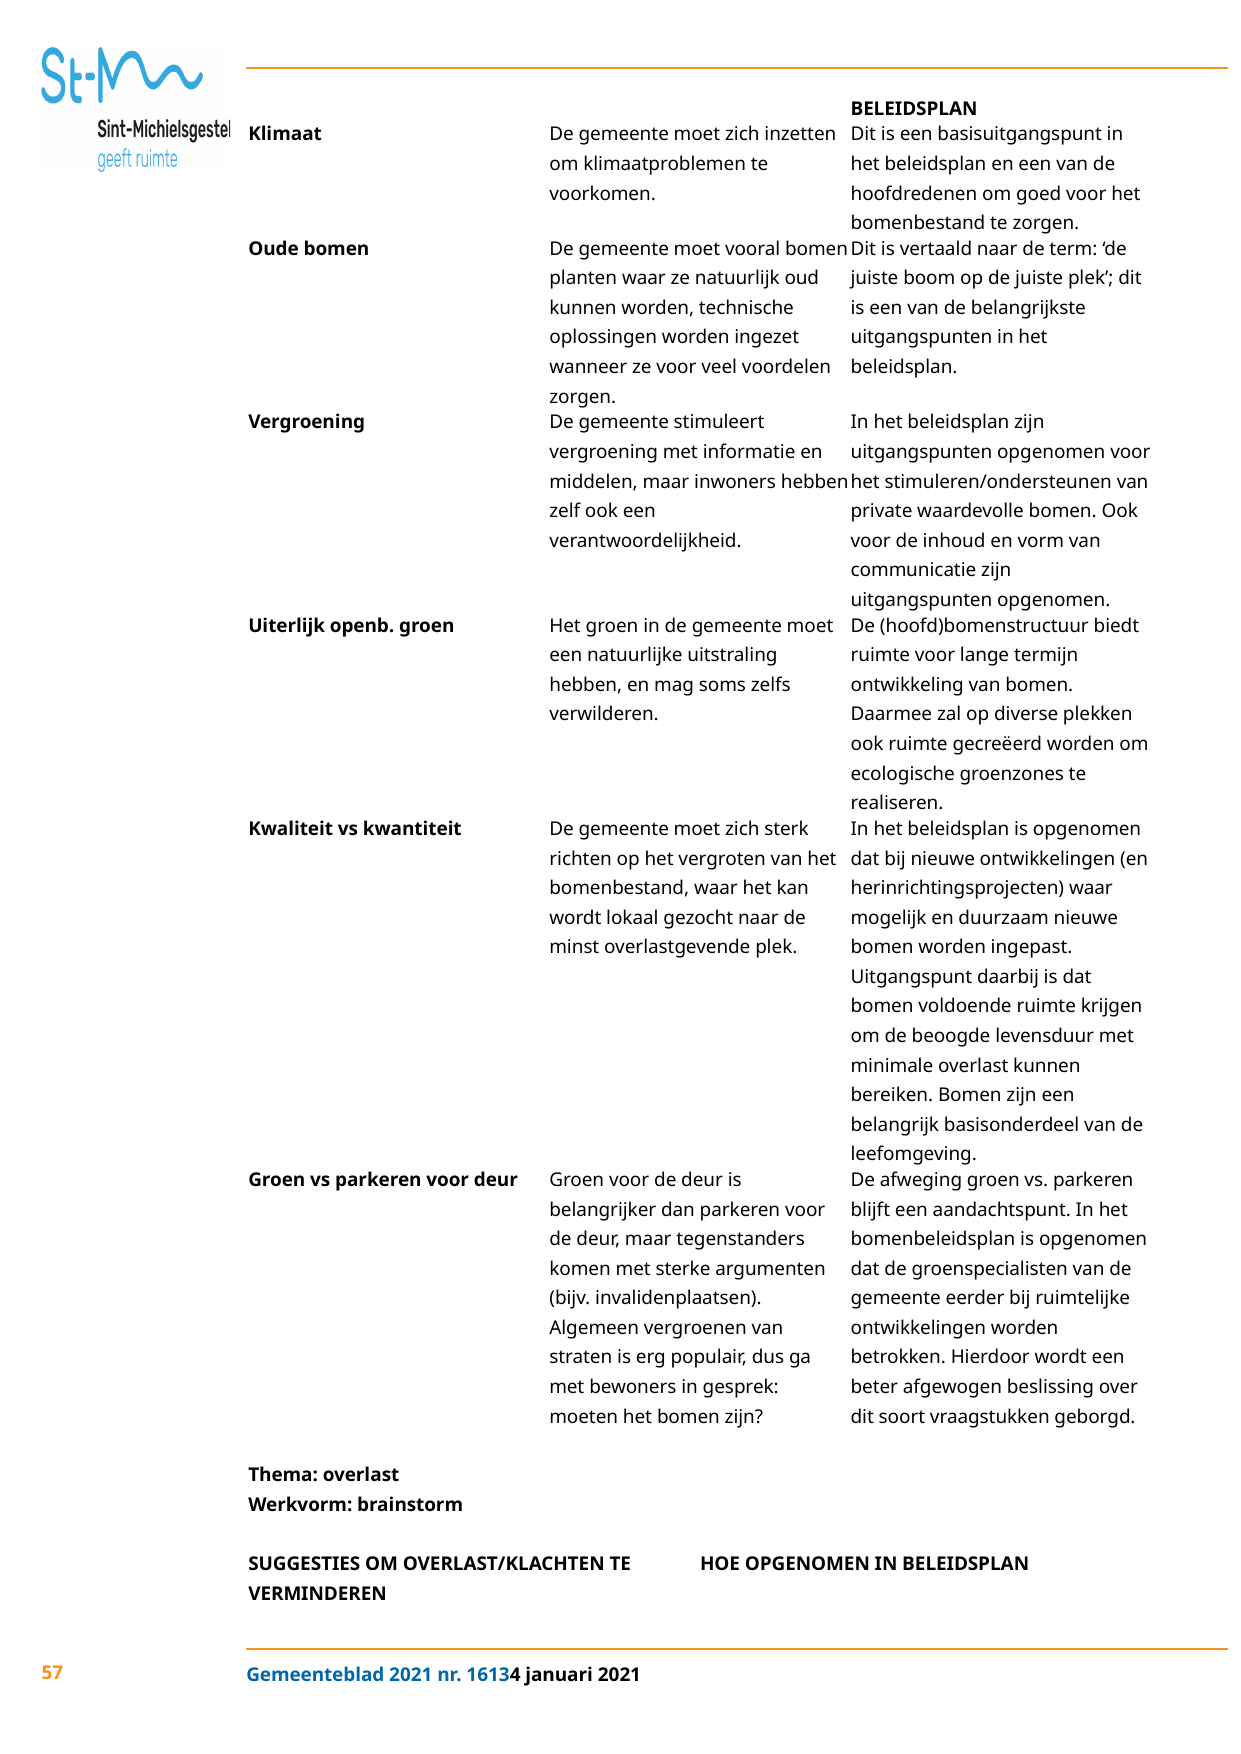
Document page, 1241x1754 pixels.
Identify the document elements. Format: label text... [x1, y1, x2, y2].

table_cell De gemeente moet zich inzetten om klimaatproblemen te voorkomen. [549, 121, 850, 235]
table_cell In het beleidsplan zijn uitgangspunten opgenomen voor het stimuleren/ondersteunen van private waardevolle bomen. Ook voor de inhoud en vorm van communicatie zijn uitgangspunten opgenomen. [850, 409, 1152, 612]
table_cell Oude bomen [248, 235, 549, 409]
table_cell Het groen in de gemeente moet een natuurlijke uitstraling hebben, en mag soms zelfs verwilderen. [549, 612, 850, 815]
table_cell In het beleidsplan is opgenomen dat bij nieuwe ontwikkelingen (en herinrichtingsprojecten) waar mogelijk en duurzaam nieuwe bomen worden ingepast. Uitgangspunt daarbij is dat bomen voldoende ruimte krijgen om de beoogde levensduur met minimale overlast kunnen bereiken. Bomen zijn een belangrijk basisonderdeel van de leefomgeving. [850, 815, 1152, 1166]
table_cell De afweging groen vs. parkeren blijft een aandachtspunt. In het bomenbeleidsplan is opgenomen dat de groenspecialisten van de gemeente eerder bij ruimtelijke ontwikkelingen worden betrokken. Hierdoor wordt een beter afgewogen beslissing over dit soort vraagstukken geborgd. [850, 1166, 1152, 1429]
picture [41, 47, 231, 172]
table_cell Vergroening [248, 409, 549, 612]
table_header BELEIDSPLAN [850, 95, 1152, 121]
table_cell Dit is een basisuitgangspunt in het beleidsplan en een van de hoofdredenen om goed voor het bomenbestand te zorgen. [850, 121, 1152, 235]
text Werkvorm: brainstorm [248, 1491, 1152, 1517]
table_header [549, 95, 850, 121]
table_cell De (hoofd)bomenstructuur biedt ruimte voor lange termijn ontwikkeling van bomen. Daarmee zal op diverse plekken ook ruimte gecreëerd worden om ecologische groenzones te realiseren. [850, 612, 1152, 815]
table_cell Kwaliteit vs kwantiteit [248, 815, 549, 1166]
table_cell Dit is vertaald naar de term: ‘de juiste boom op de juiste plek’; dit is een van de belangrijkste uitgangspunten in het beleidsplan. [850, 235, 1152, 409]
table_header [248, 95, 549, 121]
text Thema: overlast [248, 1461, 1152, 1487]
table_header SUGGESTIES OM OVERLAST/KLACHTEN TE VERMINDEREN [248, 1550, 700, 1606]
table_cell De gemeente moet vooral bomen planten waar ze natuurlijk oud kunnen worden, technische oplossingen worden ingezet wanneer ze voor veel voordelen zorgen. [549, 235, 850, 409]
table_cell Uiterlijk openb. groen [248, 612, 549, 815]
table_cell Klimaat [248, 121, 549, 235]
table_header HOE OPGENOMEN IN BELEIDSPLAN [700, 1550, 1152, 1606]
table_cell Groen vs parkeren voor deur [248, 1166, 549, 1429]
table_cell Groen voor de deur is belangrijker dan parkeren voor de deur, maar tegenstanders komen met sterke argumenten (bijv. invalidenplaatsen). Algemeen vergroenen van straten is erg populair, dus ga met bewoners in gesprek: moeten het bomen zijn? [549, 1166, 850, 1429]
table_cell De gemeente stimuleert vergroening met informatie en middelen, maar inwoners hebben zelf ook een verantwoordelijkheid. [549, 409, 850, 612]
table_cell De gemeente moet zich sterk richten op het vergroten van het bomenbestand, waar het kan wordt lokaal gezocht naar de minst overlastgevende plek. [549, 815, 850, 1166]
